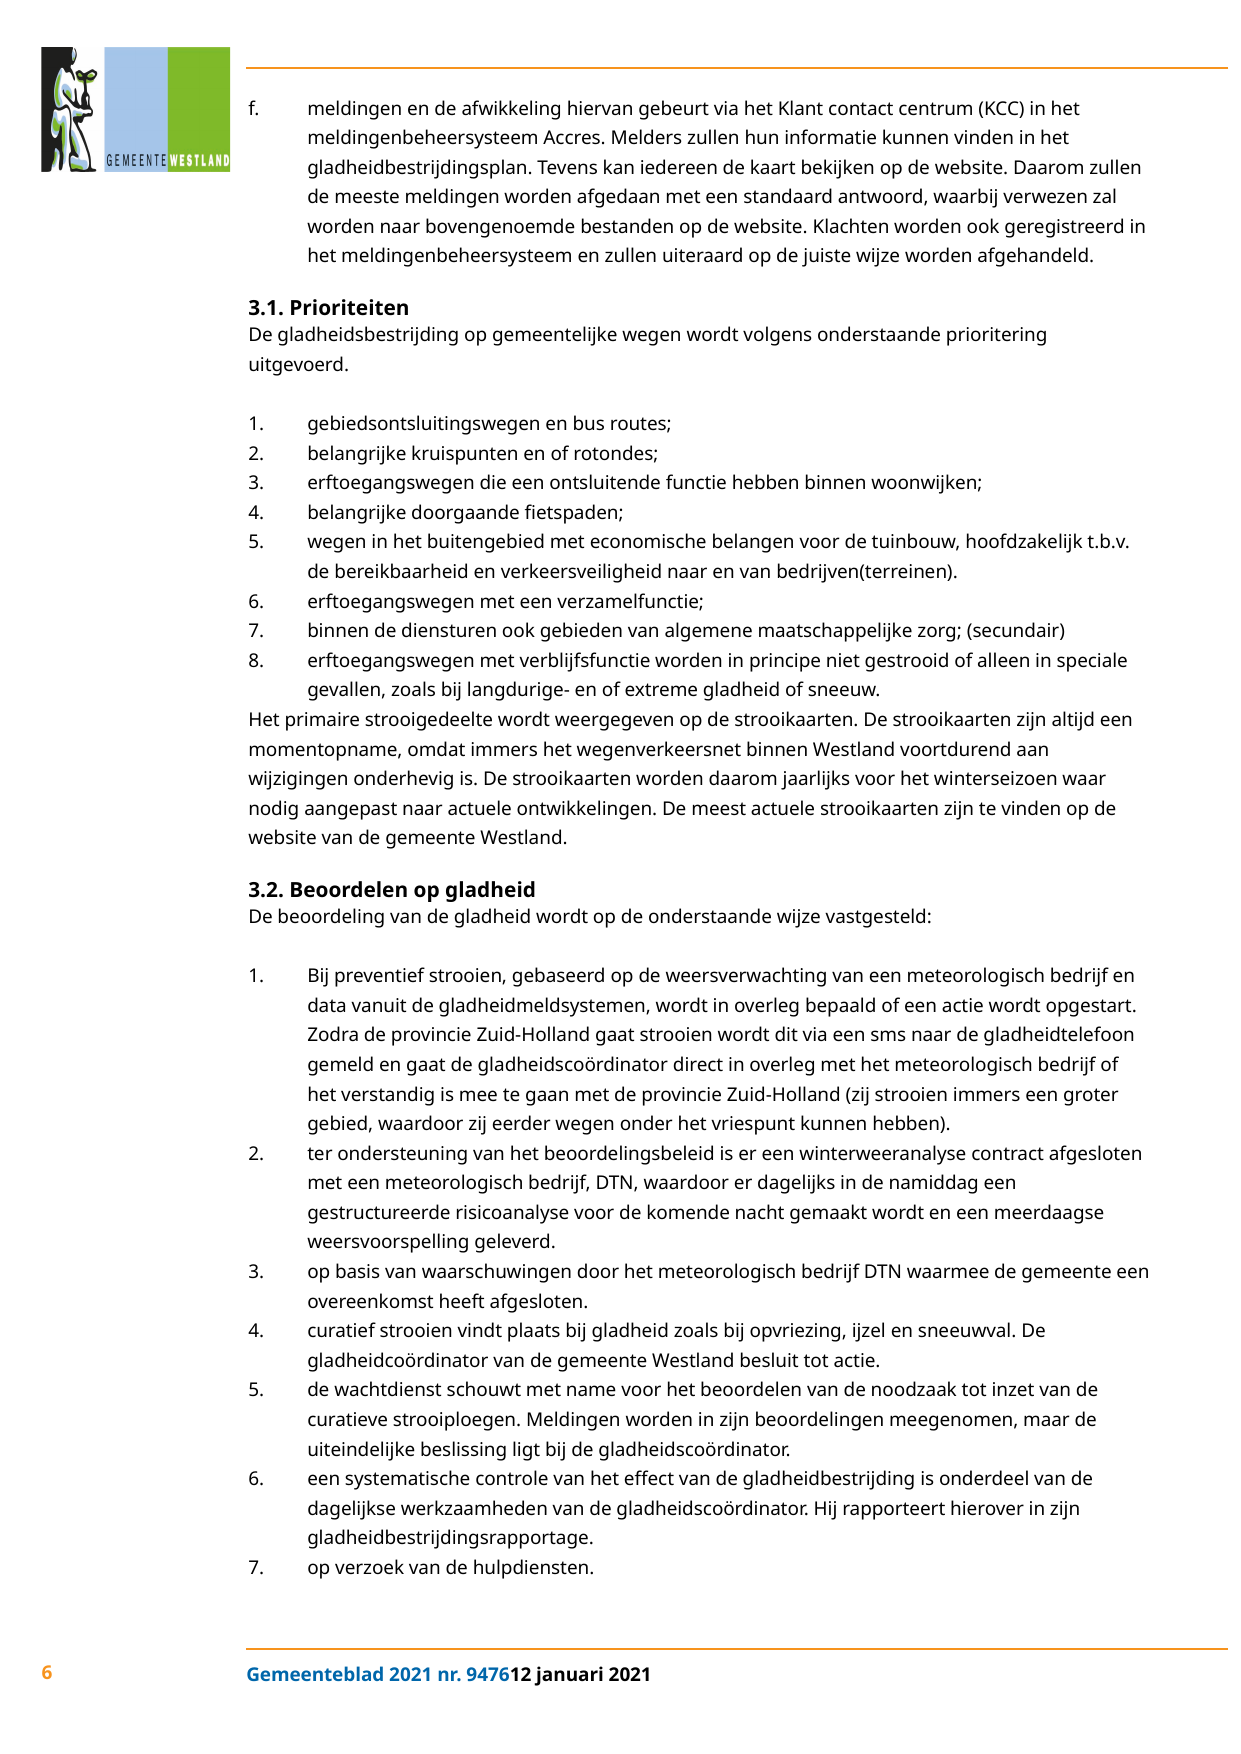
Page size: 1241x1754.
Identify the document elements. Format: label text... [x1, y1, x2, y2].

list curatief strooien vindt plaats bij gladheid zoals bij opvriezing, ijzel en sneeuwval. De gladheidcoördinator van de gemeente Westland besluit tot actie. [248, 1317, 1152, 1373]
list erftoegangswegen die een ontsluitende functie hebben binnen woonwijken; [248, 469, 1152, 495]
text De beoordeling van de gladheid wordt op de onderstaande wijze vastgesteld: [248, 903, 1152, 929]
list een systematische controle van het effect van de gladheidbestrijding is onderdeel van de dagelijkse werkzaamheden van de gladheidscoördinator. Hij rapporteert hierover in zijn gladheidbestrijdingsrapportage. [248, 1465, 1152, 1550]
list de wachtdienst schouwt met name voor het beoordelen van de noodzaak tot inzet van de curatieve strooiploegen. Meldingen worden in zijn beoordelingen meegenomen, maar de uiteindelijke beslissing ligt bij de gladheidscoördinator. [248, 1377, 1152, 1462]
text De gladheidsbestrijding op gemeentelijke wegen wordt volgens onderstaande prioritering uitgevoerd. [248, 322, 1152, 377]
list op verzoek van de hulpdiensten. [248, 1554, 1152, 1580]
list belangrijke kruispunten en of rotondes; [248, 440, 1152, 466]
list gebiedsontsluitingswegen en bus routes; [248, 410, 1152, 436]
list wegen in het buitengebied met economische belangen voor de tuinbouw, hoofdzakelijk t.b.v. de bereikbaarheid en verkeersveiligheid naar en van bedrijven(terreinen). [248, 529, 1152, 584]
list belangrijke doorgaande fietspaden; [248, 499, 1152, 525]
picture [41, 47, 231, 172]
list meldingen en de afwikkeling hiervan gebeurt via het Klant contact centrum (KCC) in het meldingenbeheersysteem Accres. Melders zullen hun informatie kunnen vinden in het gladheidbestrijdingsplan. Tevens kan iedereen de kaart bekijken op de website. Daarom zullen de meeste meldingen worden afgedaan met een standaard antwoord, waarbij verwezen zal worden naar bovengenoemde bestanden op de website. Klachten worden ook geregistreerd in het meldingenbeheersysteem en zullen uiteraard op de juiste wijze worden afgehandeld. [248, 95, 1152, 268]
list erftoegangswegen met verblijfsfunctie worden in principe niet gestrooid of alleen in speciale gevallen, zoals bij langdurige- en of extreme gladheid of sneeuw. [248, 647, 1152, 702]
list ter ondersteuning van het beoordelingsbeleid is er een winterweeranalyse contract afgesloten met een meteorologisch bedrijf, DTN, waardoor er dagelijks in de namiddag een gestructureerde risicoanalyse voor de komende nacht gemaakt wordt en een meerdaagse weersvoorspelling geleverd. [248, 1140, 1152, 1254]
text 3.2. Beoordelen op gladheid [248, 875, 1152, 903]
list op basis van waarschuwingen door het meteorologisch bedrijf DTN waarmee de gemeente een overeenkomst heeft afgesloten. [248, 1258, 1152, 1314]
text 3.1. Prioriteiten [248, 293, 1152, 322]
list Bij preventief strooien, gebaseerd op de weersverwachting van een meteorologisch bedrijf en data vanuit de gladheidmeldsystemen, wordt in overleg bepaald of een actie wordt opgestart. Zodra de provincie Zuid-Holland gaat strooien wordt dit via een sms naar de gladheidtelefoon gemeld en gaat de gladheidscoördinator direct in overleg met het meteorologisch bedrijf of het verstandig is mee te gaan met de provincie Zuid-Holland (zij strooien immers een groter gebied, waardoor zij eerder wegen onder het vriespunt kunnen hebben). [248, 962, 1152, 1136]
text Het primaire strooigedeelte wordt weergegeven op de strooikaarten. De strooikaarten zijn altijd een momentopname, omdat immers het wegenverkeersnet binnen Westland voortdurend aan wijzigingen onderhevig is. De strooikaarten worden daarom jaarlijks voor het winterseizoen waar nodig aangepast naar actuele ontwikkelingen. De meest actuele strooikaarten zijn te vinden op de website van de gemeente Westland. [248, 706, 1152, 850]
list erftoegangswegen met een verzamelfunctie; [248, 588, 1152, 613]
list binnen de diensturen ook gebieden van algemene maatschappelijke zorg; (secundair) [248, 617, 1152, 643]
